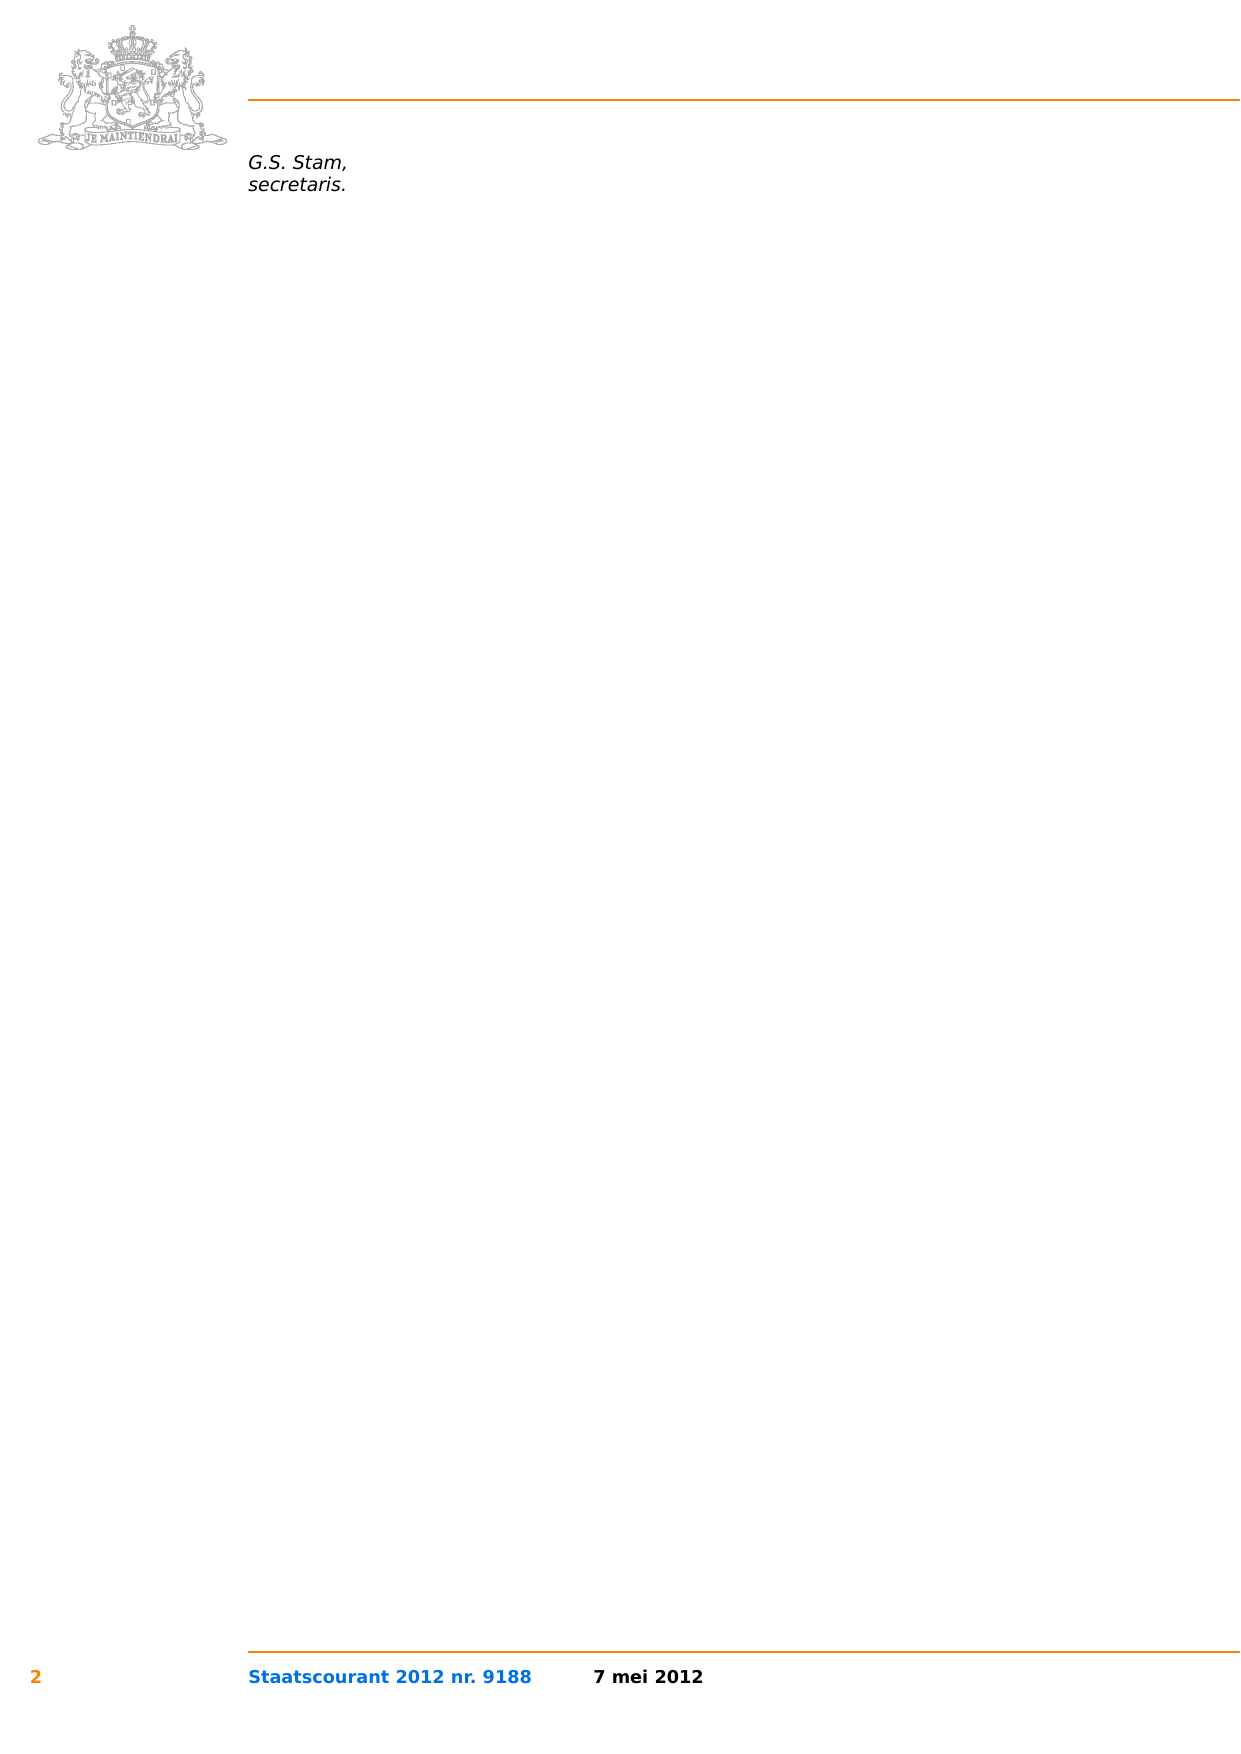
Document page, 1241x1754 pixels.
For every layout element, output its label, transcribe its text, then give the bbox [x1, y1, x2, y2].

picture [38, 25, 227, 150]
text G.S. Stam, secretaris. [248, 130, 1163, 196]
